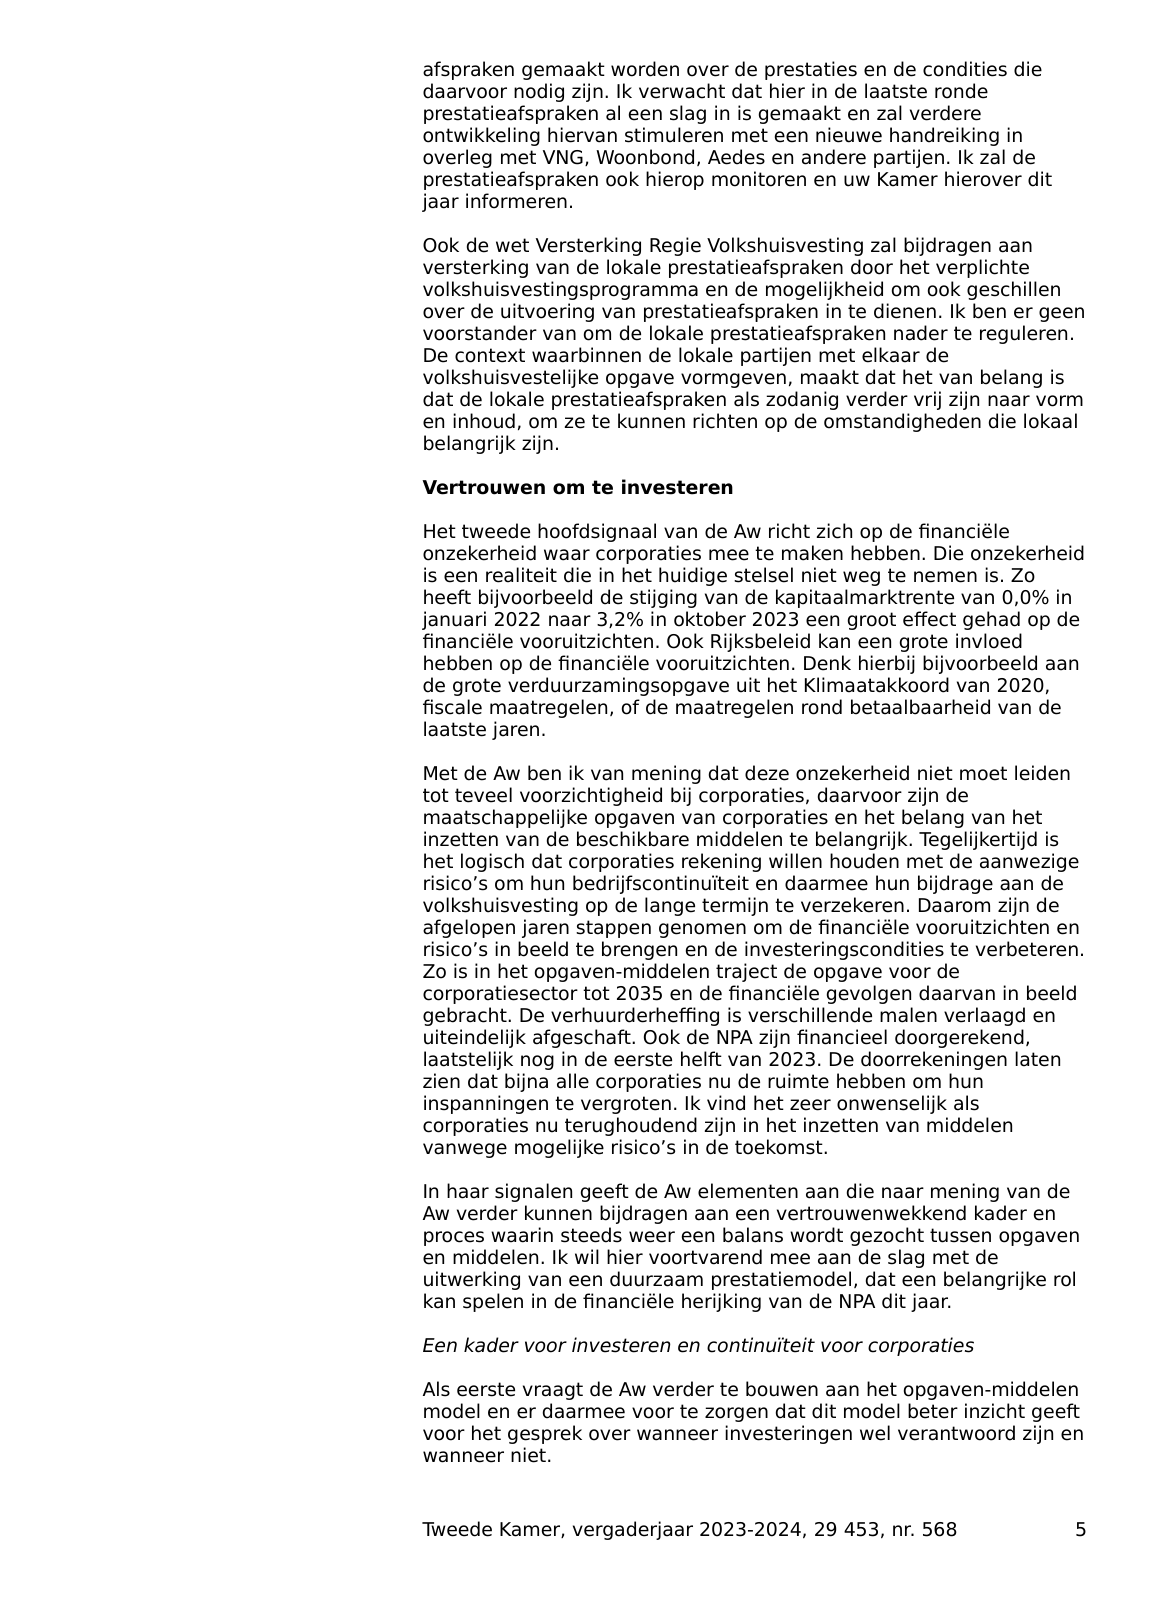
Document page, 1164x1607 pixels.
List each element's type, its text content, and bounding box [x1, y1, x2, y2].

text Als eerste vraagt de Aw verder te bouwen aan het opgaven-middelen model en er daarmee voor te zorgen dat dit model beter inzicht geeft voor het gesprek over wanneer investeringen wel verantwoord zijn en wanneer niet. [422, 1379, 1087, 1467]
text afspraken gemaakt worden over de prestaties en de condities die daarvoor nodig zijn. Ik verwacht dat hier in de laatste ronde prestatieafspraken al een slag in is gemaakt en zal verdere ontwikkeling hiervan stimuleren met een nieuwe handreiking in overleg met VNG, Woonbond, Aedes en andere partijen. Ik zal de prestatieafspraken ook hierop monitoren en uw Kamer hierover dit jaar informeren. [422, 59, 1087, 213]
text Het tweede hoofdsignaal van de Aw richt zich op de financiële onzekerheid waar corporaties mee te maken hebben. Die onzekerheid is een realiteit die in het huidige stelsel niet weg te nemen is. Zo heeft bijvoorbeeld de stijging van de kapitaalmarktrente van 0,0% in januari 2022 naar 3,2% in oktober 2023 een groot effect gehad op de financiële vooruitzichten. Ook Rijksbeleid kan een grote invloed hebben op de financiële vooruitzichten. Denk hierbij bijvoorbeeld aan de grote verduurzamingsopgave uit het Klimaatakkoord van 2020, fiscale maatregelen, of de maatregelen rond betaalbaarheid van de laatste jaren. [422, 521, 1087, 741]
text Ook de wet Versterking Regie Volkshuisvesting zal bijdragen aan versterking van de lokale prestatieafspraken door het verplichte volkshuisvestingsprogramma en de mogelijkheid om ook geschillen over de uitvoering van prestatieafspraken in te dienen. Ik ben er geen voorstander van om de lokale prestatieafspraken nader te reguleren. De context waarbinnen de lokale partijen met elkaar de volkshuisvestelijke opgave vormgeven, maakt dat het van belang is dat de lokale prestatieafspraken als zodanig verder vrij zijn naar vorm en inhoud, om ze te kunnen richten op de omstandigheden die lokaal belangrijk zijn. [422, 235, 1087, 455]
text Met de Aw ben ik van mening dat deze onzekerheid niet moet leiden tot teveel voorzichtigheid bij corporaties, daarvoor zijn de maatschappelijke opgaven van corporaties en het belang van het inzetten van de beschikbare middelen te belangrijk. Tegelijkertijd is het logisch dat corporaties rekening willen houden met de aanwezige risico’s om hun bedrijfscontinuïteit en daarmee hun bijdrage aan de volkshuisvesting op de lange termijn te verzekeren. Daarom zijn de afgelopen jaren stappen genomen om de financiële vooruitzichten en risico’s in beeld te brengen en de investeringscondities te verbeteren. Zo is in het opgaven-middelen traject de opgave voor de corporatiesector tot 2035 en de financiële gevolgen daarvan in beeld gebracht. De verhuurderheffing is verschillende malen verlaagd en uiteindelijk afgeschaft. Ook de NPA zijn financieel doorgerekend, laatstelijk nog in de eerste helft van 2023. De doorrekeningen laten zien dat bijna alle corporaties nu de ruimte hebben om hun inspanningen te vergroten. Ik vind het zeer onwenselijk als corporaties nu terughoudend zijn in het inzetten van middelen vanwege mogelijke risico’s in de toekomst. [422, 763, 1087, 1159]
subtitle Een kader voor investeren en continuïteit voor corporaties [422, 1335, 1087, 1357]
text In haar signalen geeft de Aw elementen aan die naar mening van de Aw verder kunnen bijdragen aan een vertrouwenwekkend kader en proces waarin steeds weer een balans wordt gezocht tussen opgaven en middelen. Ik wil hier voortvarend mee aan de slag met de uitwerking van een duurzaam prestatiemodel, dat een belangrijke rol kan spelen in de financiële herijking van de NPA dit jaar. [422, 1181, 1087, 1313]
subtitle Vertrouwen om te investeren [422, 477, 1087, 499]
